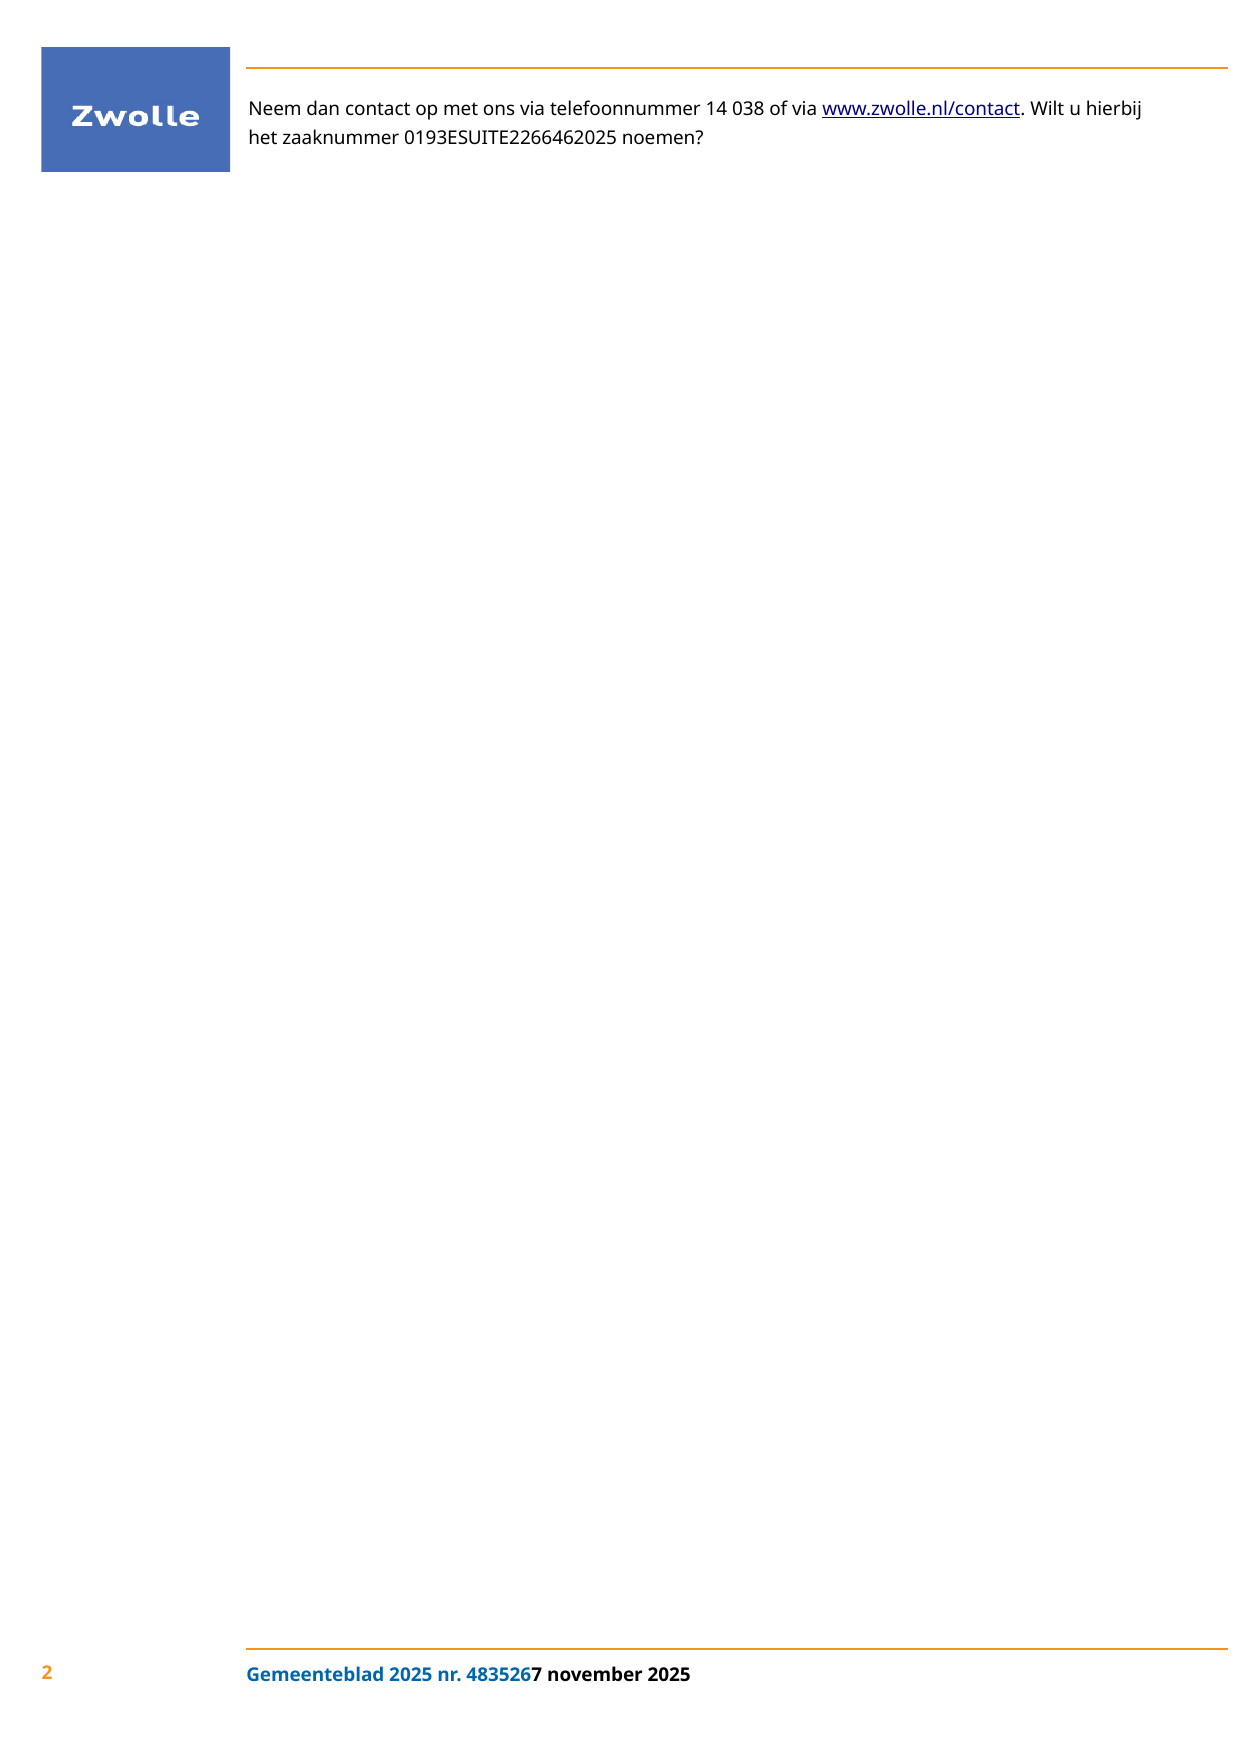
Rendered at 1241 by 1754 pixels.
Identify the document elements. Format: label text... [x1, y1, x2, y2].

text Neem dan contact op met ons via telefoonnummer 14 038 of via www.zwolle.nl/contact. Wilt u hierbij het zaaknummer 0193ESUITE2266462025 noemen? [248, 95, 1152, 150]
picture [41, 47, 231, 172]
